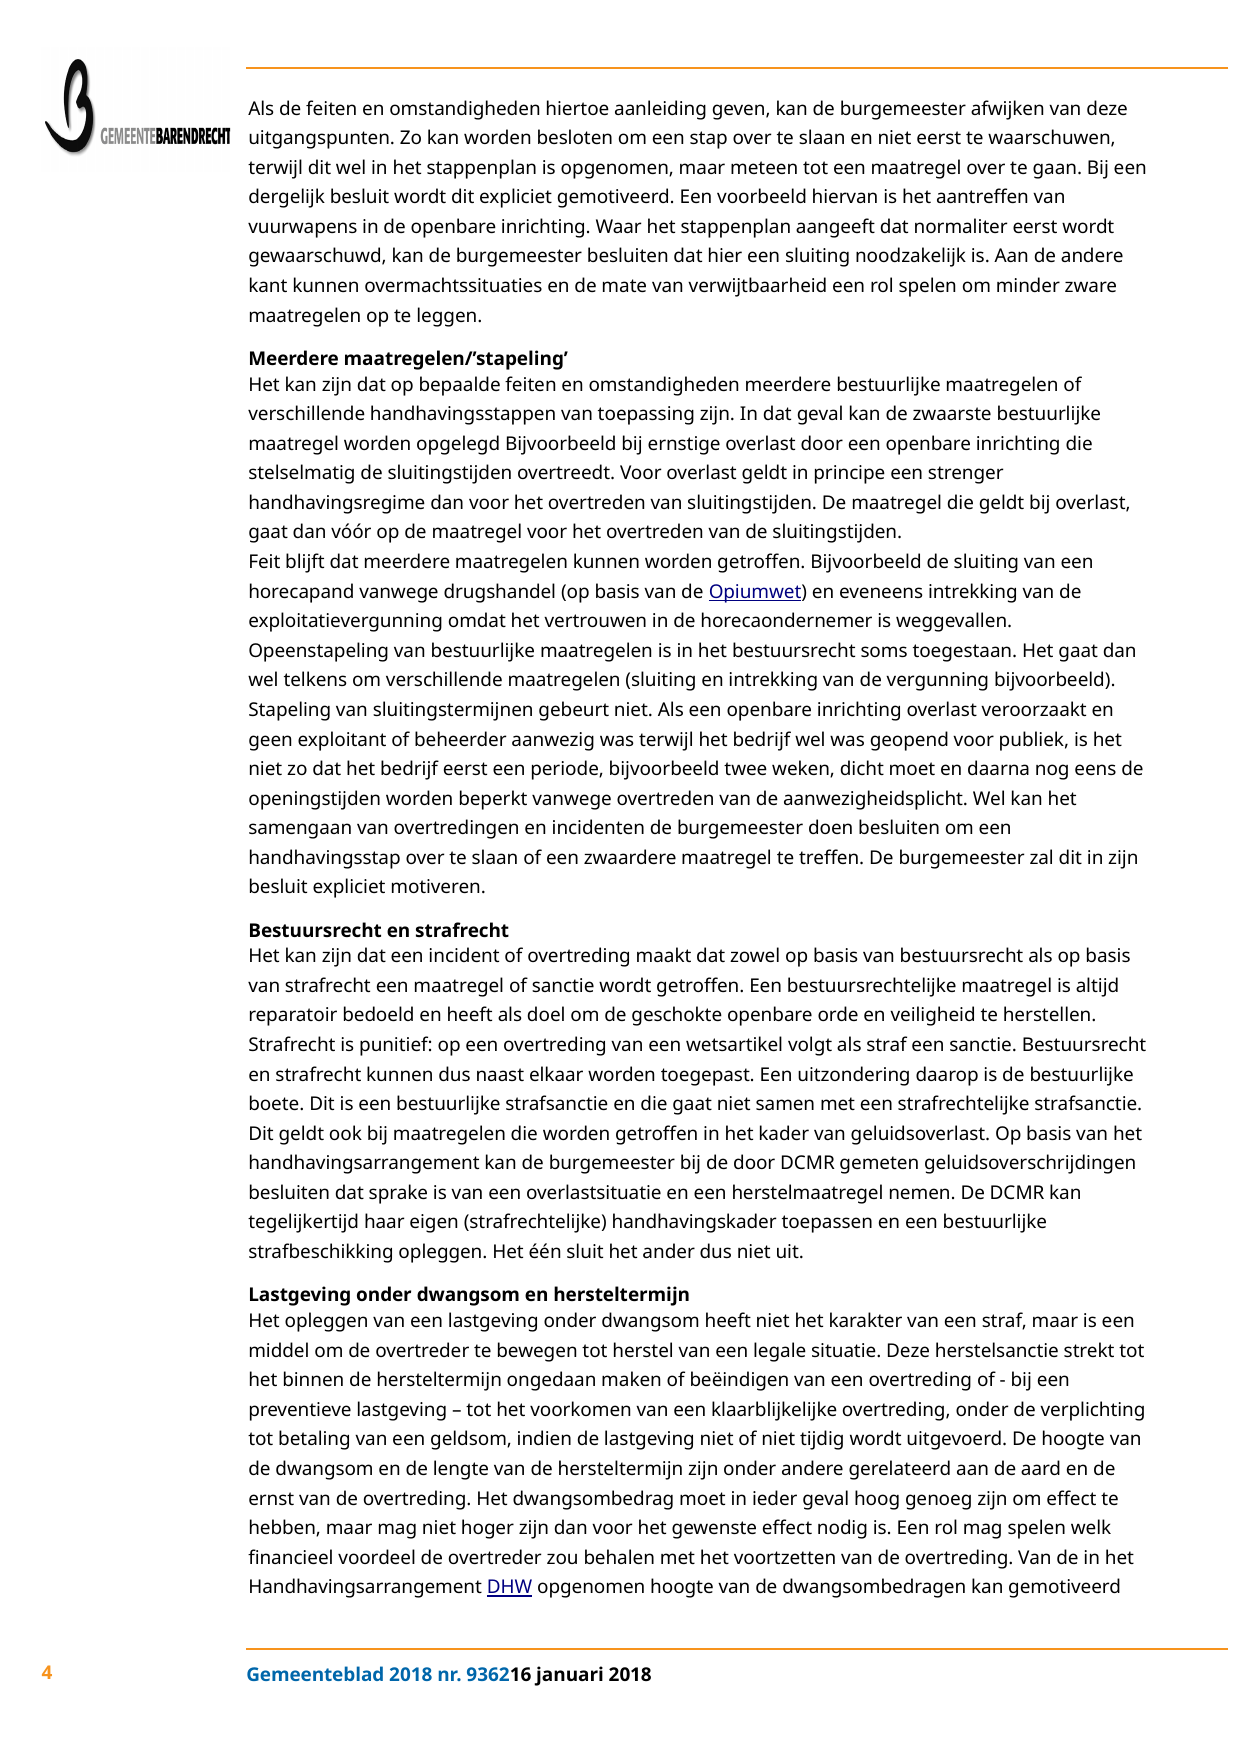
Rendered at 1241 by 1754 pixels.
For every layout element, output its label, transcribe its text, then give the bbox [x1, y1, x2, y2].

text Het kan zijn dat op bepaalde feiten en omstandigheden meerdere bestuurlijke maatregelen of verschillende handhavingsstappen van toepassing zijn. In dat geval kan de zwaarste bestuurlijke maatregel worden opgelegd Bijvoorbeeld bij ernstige overlast door een openbare inrichting die stelselmatig de sluitingstijden overtreedt. Voor overlast geldt in principe een strenger handhavingsregime dan voor het overtreden van sluitingstijden. De maatregel die geldt bij overlast, gaat dan vóór op de maatregel voor het overtreden van de sluitingstijden. [248, 371, 1152, 544]
text Het kan zijn dat een incident of overtreding maakt dat zowel op basis van bestuursrecht als op basis van strafrecht een maatregel of sanctie wordt getroffen. Een bestuursrechtelijke maatregel is altijd reparatoir bedoeld en heeft als doel om de geschokte openbare orde en veiligheid te herstellen. Strafrecht is punitief: op een overtreding van een wetsartikel volgt als straf een sanctie. Bestuursrecht en strafrecht kunnen dus naast elkaar worden toegepast. Een uitzondering daarop is de bestuurlijke boete. Dit is een bestuurlijke strafsanctie en die gaat niet samen met een strafrechtelijke strafsanctie. Dit geldt ook bij maatregelen die worden getroffen in het kader van geluidsoverlast. Op basis van het handhavingsarrangement kan de burgemeester bij de door DCMR gemeten geluidsoverschrijdingen besluiten dat sprake is van een overlastsituatie en een herstelmaatregel nemen. De DCMR kan tegelijkertijd haar eigen (strafrechtelijke) handhavingskader toepassen en een bestuurlijke strafbeschikking opleggen. Het één sluit het ander dus niet uit. [248, 942, 1152, 1264]
text Als de feiten en omstandigheden hiertoe aanleiding geven, kan de burgemeester afwijken van deze uitgangspunten. Zo kan worden besloten om een stap over te slaan en niet eerst te waarschuwen, terwijl dit wel in het stappenplan is opgenomen, maar meteen tot een maatregel over te gaan. Bij een dergelijk besluit wordt dit expliciet gemotiveerd. Een voorbeeld hiervan is het aantreffen van vuurwapens in de openbare inrichting. Waar het stappenplan aangeeft dat normaliter eerst wordt gewaarschuwd, kan de burgemeester besluiten dat hier een sluiting noodzakelijk is. Aan de andere kant kunnen overmachtssituaties en de mate van verwijtbaarheid een rol spelen om minder zware maatregelen op te leggen. [248, 95, 1152, 328]
text Lastgeving onder dwangsom en hersteltermijn [248, 1281, 1152, 1307]
text Bestuursrecht en strafrecht [248, 917, 1152, 942]
text Feit blijft dat meerdere maatregelen kunnen worden getroffen. Bijvoorbeeld de sluiting van een horecapand vanwege drugshandel (op basis van de Opiumwet) en eveneens intrekking van de exploitatievergunning omdat het vertrouwen in de horecaondernemer is weggevallen. Opeenstapeling van bestuurlijke maatregelen is in het bestuursrecht soms toegestaan. Het gaat dan wel telkens om verschillende maatregelen (sluiting en intrekking van de vergunning bijvoorbeeld). [248, 548, 1152, 692]
text Het opleggen van een lastgeving onder dwangsom heeft niet het karakter van een straf, maar is een middel om de overtreder te bewegen tot herstel van een legale situatie. Deze herstelsanctie strekt tot het binnen de hersteltermijn ongedaan maken of beëindigen van een overtreding of - bij een preventieve lastgeving – tot het voorkomen van een klaarblijkelijke overtreding, onder de verplichting tot betaling van een geldsom, indien de lastgeving niet of niet tijdig wordt uitgevoerd. De hoogte van de dwangsom en de lengte van de hersteltermijn zijn onder andere gerelateerd aan de aard en de ernst van de overtreding. Het dwangsombedrag moet in ieder geval hoog genoeg zijn om effect te hebben, maar mag niet hoger zijn dan voor het gewenste effect nodig is. Een rol mag spelen welk financieel voordeel de overtreder zou behalen met het voortzetten van de overtreding. Van de in het Handhavingsarrangement DHW opgenomen hoogte van de dwangsombedragen kan gemotiveerd [248, 1307, 1152, 1599]
picture [41, 47, 231, 172]
text Stapeling van sluitingstermijnen gebeurt niet. Als een openbare inrichting overlast veroorzaakt en geen exploitant of beheerder aanwezig was terwijl het bedrijf wel was geopend voor publiek, is het niet zo dat het bedrijf eerst een periode, bijvoorbeeld twee weken, dicht moet en daarna nog eens de openingstijden worden beperkt vanwege overtreden van de aanwezigheidsplicht. Wel kan het samengaan van overtredingen en incidenten de burgemeester doen besluiten om een handhavingsstap over te slaan of een zwaardere maatregel te treffen. De burgemeester zal dit in zijn besluit expliciet motiveren. [248, 696, 1152, 899]
text Meerdere maatregelen/’stapeling’ [248, 345, 1152, 371]
